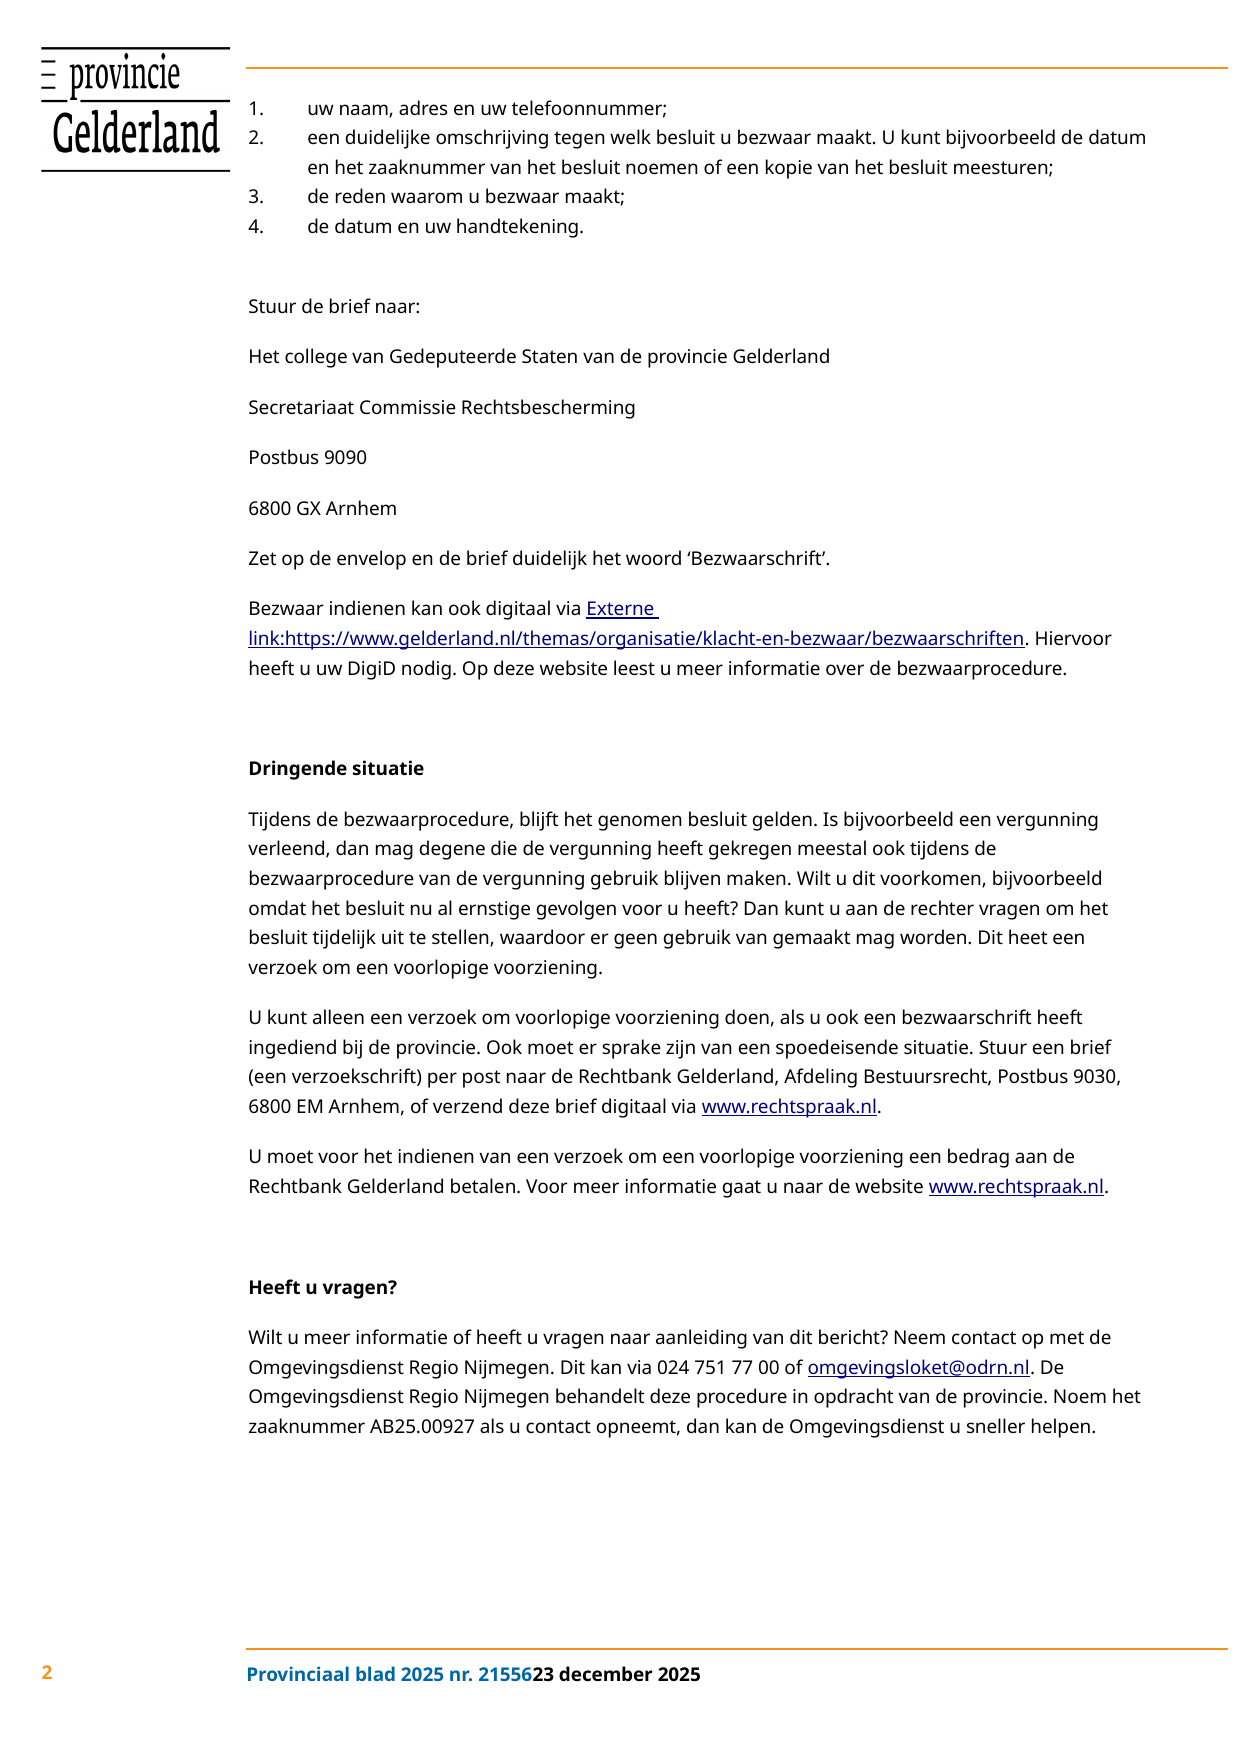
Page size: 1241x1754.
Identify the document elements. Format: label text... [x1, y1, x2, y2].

text Bezwaar indienen kan ook digitaal via Externe link:https://www.gelderland.nl/themas/organisatie/klacht-en-bezwaar/bezwaarschriften. Hiervoor heeft u uw DigiD nodig. Op deze website leest u meer informatie over de bezwaarprocedure. [248, 596, 1152, 681]
list uw naam, adres en uw telefoonnummer; [248, 95, 1152, 121]
text U kunt alleen een verzoek om voorlopige voorziening doen, als u ook een bezwaarschrift heeft ingediend bij de provincie. Ook moet er sprake zijn van een spoedeisende situatie. Stuur een brief (een verzoekschrift) per post naar de Rechtbank Gelderland, Afdeling Bestuursrecht, Postbus 9030, 6800 EM Arnhem, of verzend deze brief digitaal via www.rechtspraak.nl. [248, 1004, 1152, 1119]
list een duidelijke omschrijving tegen welk besluit u bezwaar maakt. U kunt bijvoorbeeld de datum en het zaaknummer van het besluit noemen of een kopie van het besluit meesturen; [248, 124, 1152, 180]
text Postbus 9090 [248, 444, 1152, 470]
list de datum en uw handtekening. [248, 213, 1152, 239]
text Stuur de brief naar: [248, 293, 1152, 319]
text Zet op de envelop en de brief duidelijk het woord ‘Bezwaarschrift’. [248, 545, 1152, 571]
picture [41, 47, 231, 172]
text Wilt u meer informatie of heeft u vragen naar aanleiding van dit bericht? Neem contact op met de Omgevingsdienst Regio Nijmegen. Dit kan via 024 751 77 00 of omgevingsloket@odrn.nl. De Omgevingsdienst Regio Nijmegen behandelt deze procedure in opdracht van de provincie. Noem het zaaknummer AB25.00927 als u contact opneemt, dan kan de Omgevingsdienst u sneller helpen. [248, 1324, 1152, 1439]
text Dringende situatie [248, 756, 1152, 781]
text Het college van Gedeputeerde Staten van de provincie Gelderland [248, 343, 1152, 369]
text 6800 GX Arnhem [248, 495, 1152, 521]
text Tijdens de bezwaarprocedure, blijft het genomen besluit gelden. Is bijvoorbeeld een vergunning verleend, dan mag degene die de vergunning heeft gekregen meestal ook tijdens de bezwaarprocedure van de vergunning gebruik blijven maken. Wilt u dit voorkomen, bijvoorbeeld omdat het besluit nu al ernstige gevolgen voor u heeft? Dan kunt u aan de rechter vragen om het besluit tijdelijk uit te stellen, waardoor er geen gebruik van gemaakt mag worden. Dit heet een verzoek om een voorlopige voorziening. [248, 806, 1152, 980]
text Secretariaat Commissie Rechtsbescherming [248, 394, 1152, 420]
text U moet voor het indienen van een verzoek om een voorlopige voorziening een bedrag aan de Rechtbank Gelderland betalen. Voor meer informatie gaat u naar de website www.rechtspraak.nl. [248, 1143, 1152, 1199]
list de reden waarom u bezwaar maakt; [248, 183, 1152, 209]
text Heeft u vragen? [248, 1274, 1152, 1300]
